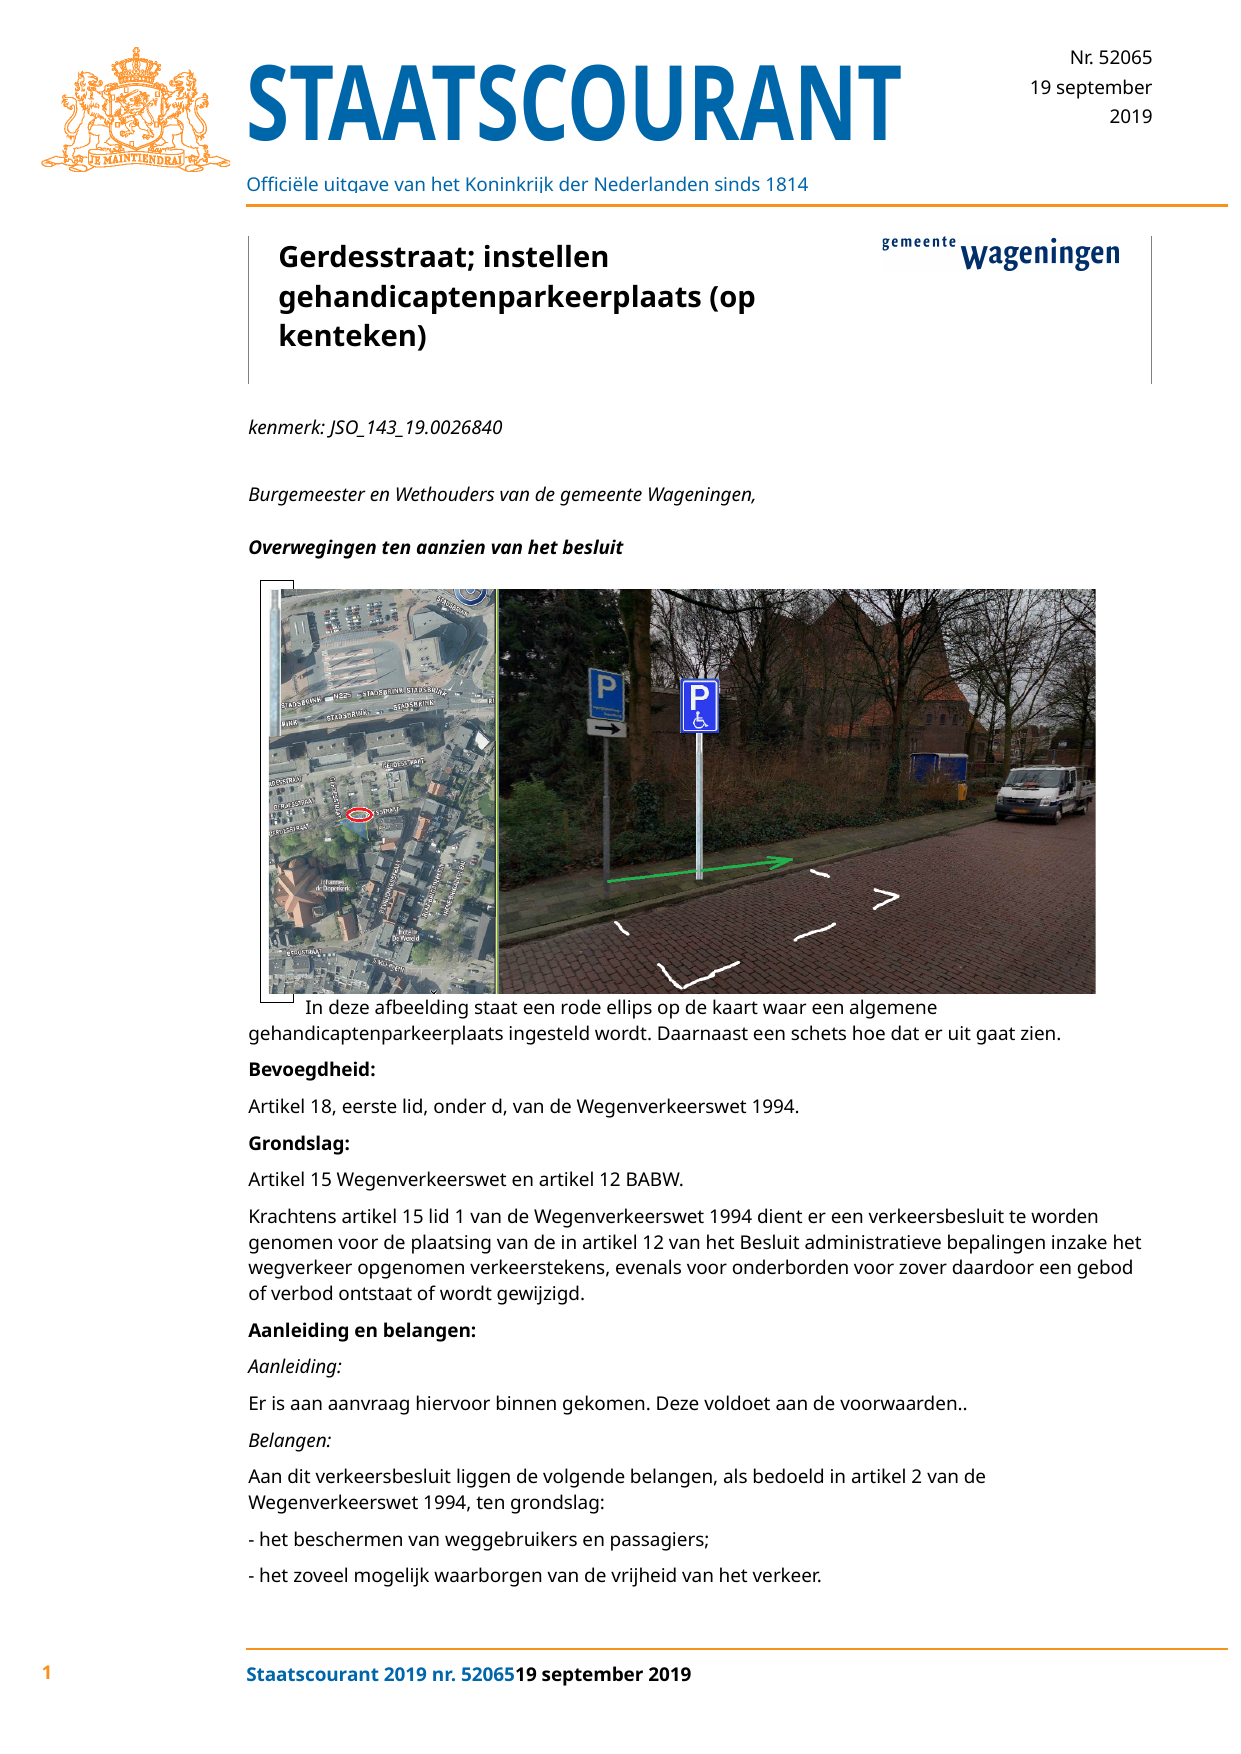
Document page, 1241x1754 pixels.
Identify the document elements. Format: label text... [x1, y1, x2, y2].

text Grondslag: [248, 1130, 1152, 1156]
picture [41, 47, 231, 172]
text Bevoegdheid: [248, 1056, 1152, 1082]
text - het zoveel mogelijk waarborgen van de vrijheid van het verkeer. [248, 1563, 1152, 1588]
table_header Gerdesstraat; instellen gehandicaptenparkeerplaats (op kenteken) [249, 236, 850, 384]
text Overwegingen ten aanzien van het besluit [248, 534, 1152, 560]
text Er is aan aanvraag hiervoor binnen gekomen. Deze voldoet aan de voorwaarden.. [248, 1390, 1152, 1416]
text In deze afbeelding staat een rode ellips op de kaart waar een algemene gehandicaptenparkeerplaats ingesteld wordt. Daarnaast een schets hoe dat er uit gaat zien. [248, 568, 1152, 1046]
text Artikel 15 Wegenverkeerswet en artikel 12 BABW. [248, 1166, 1152, 1192]
text Belangen: [248, 1427, 1152, 1453]
picture [268, 589, 1096, 994]
text Burgemeester en Wethouders van de gemeente Wageningen, [248, 482, 1152, 507]
table_header [850, 236, 1151, 384]
text Aanleiding en belangen: [248, 1317, 1152, 1343]
text - het beschermen van weggebruikers en passagiers; [248, 1526, 1152, 1552]
picture [882, 236, 1119, 271]
text Artikel 18, eerste lid, onder d, van de Wegenverkeerswet 1994. [248, 1093, 1152, 1119]
text Aanleiding: [248, 1354, 1152, 1379]
text kenmerk: JSO_143_19.0026840 [248, 414, 1152, 440]
text Aan dit verkeersbesluit liggen de volgende belangen, als bedoeld in artikel 2 van de Wegenverkeerswet 1994, ten grondslag: [248, 1464, 1152, 1515]
text Krachtens artikel 15 lid 1 van de Wegenverkeerswet 1994 dient er een verkeersbesluit te worden genomen voor de plaatsing van de in artikel 12 van het Besluit administratieve bepalingen inzake het wegverkeer opgenomen verkeerstekens, evenals voor onderborden voor zover daardoor een gebod of verbod ontstaat of wordt gewijzigd. [248, 1203, 1152, 1306]
